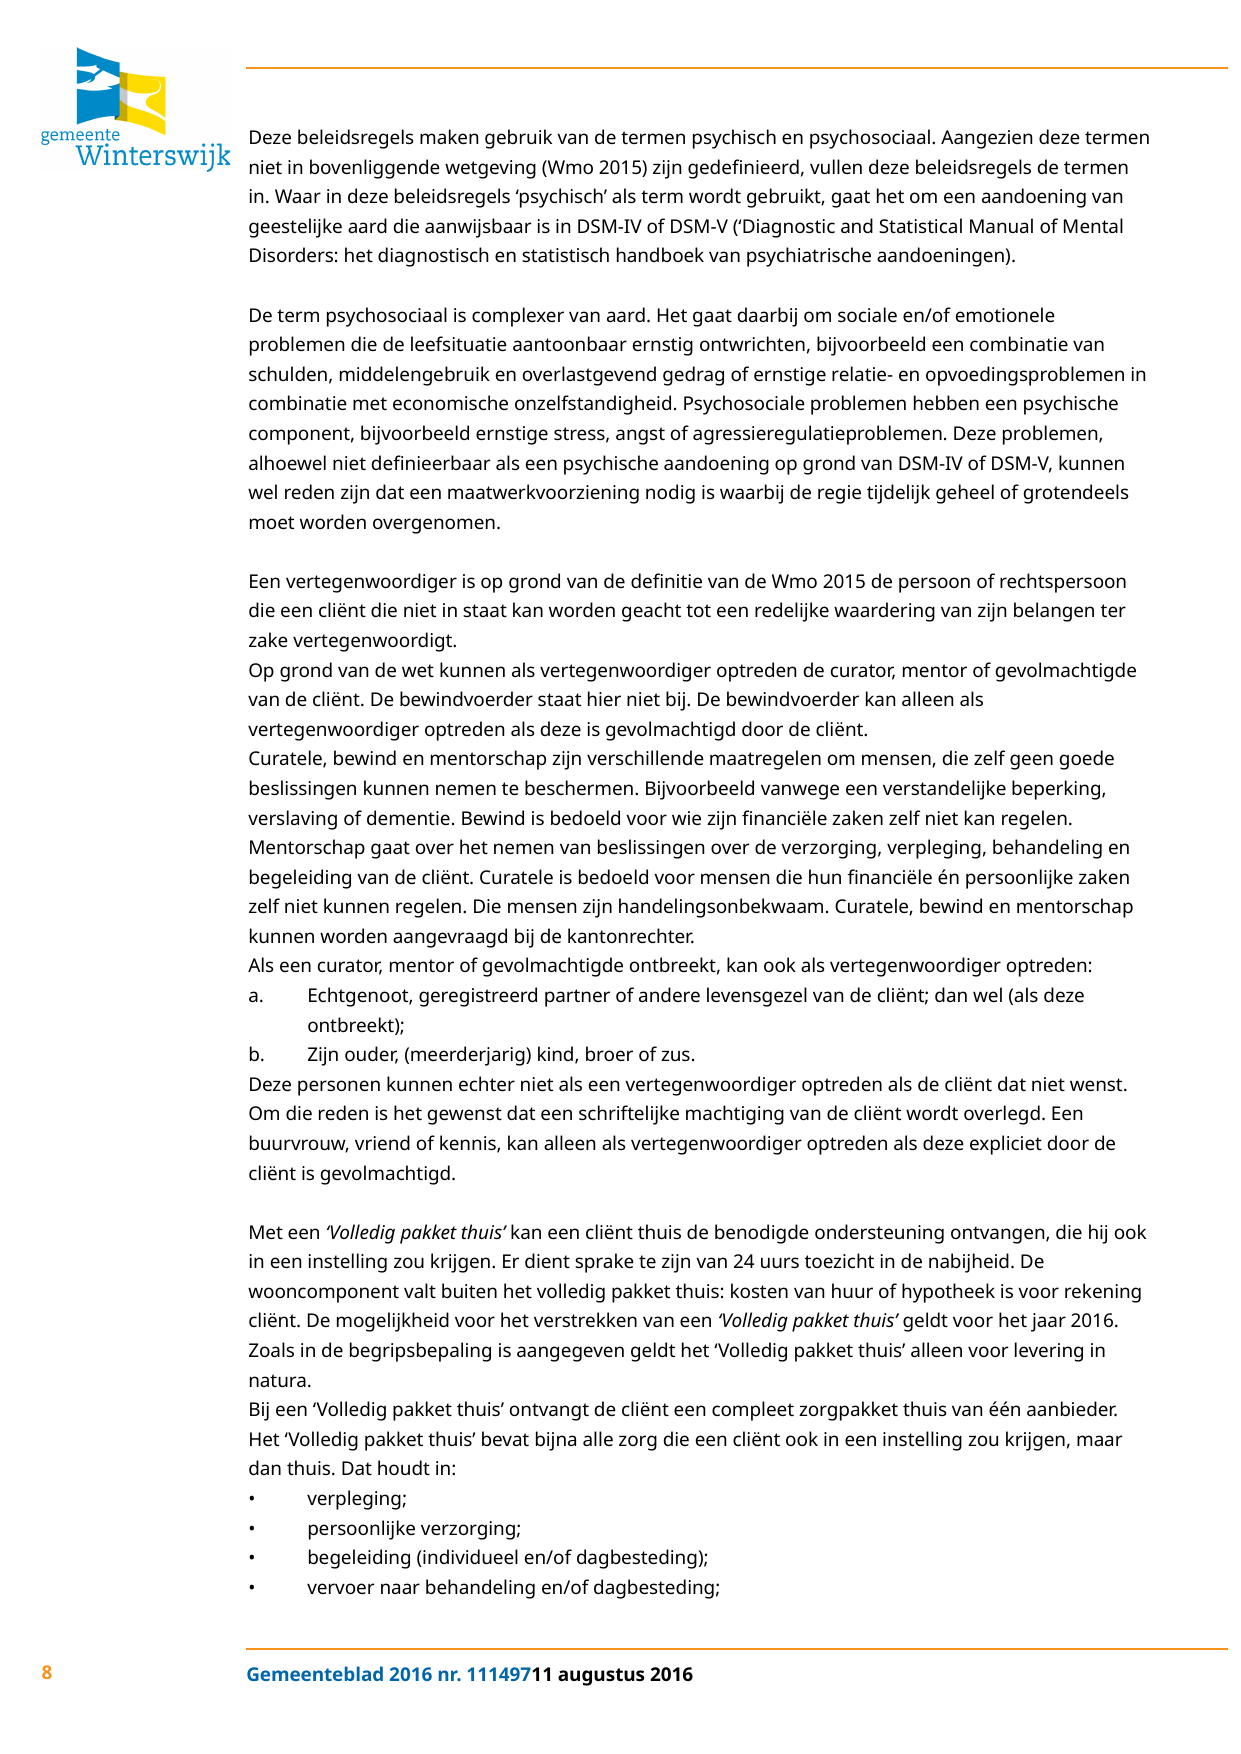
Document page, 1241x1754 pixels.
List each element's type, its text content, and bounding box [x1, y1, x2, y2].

picture [41, 47, 231, 172]
picture [225, 153, 231, 162]
text Met een ‘Volledig pakket thuis’ kan een cliënt thuis de benodigde ondersteuning ontvangen, die hij ook in een instelling zou krijgen. Er dient sprake te zijn van 24 uurs toezicht in de nabijheid. De wooncomponent valt buiten het volledig pakket thuis: kosten van huur of hypotheek is voor rekening cliënt. De mogelijkheid voor het verstrekken van een ‘Volledig pakket thuis’ geldt voor het jaar 2016. Zoals in de begripsbepaling is aangegeven geldt het ‘Volledig pakket thuis’ alleen voor levering in natura. [248, 1219, 1152, 1393]
text De term psychosociaal is complexer van aard. Het gaat daarbij om sociale en/of emotionele problemen die de leefsituatie aantoonbaar ernstig ontwrichten, bijvoorbeeld een combinatie van schulden, middelengebruik en overlastgevend gedrag of ernstige relatie- en opvoedingsproblemen in combinatie met economische onzelfstandigheid. Psychosociale problemen hebben een psychische component, bijvoorbeeld ernstige stress, angst of agressieregulatieproblemen. Deze problemen, alhoewel niet definieerbaar als een psychische aandoening op grond van DSM-IV of DSM-V, kunnen wel reden zijn dat een maatwerkvoorziening nodig is waarbij de regie tijdelijk geheel of grotendeels moet worden overgenomen. [248, 302, 1152, 535]
text Op grond van de wet kunnen als vertegenwoordiger optreden de curator, mentor of gevolmachtigde van de cliënt. De bewindvoerder staat hier niet bij. De bewindvoerder kan alleen als vertegenwoordiger optreden als deze is gevolmachtigd door de cliënt. [248, 657, 1152, 742]
list Echtgenoot, geregistreerd partner of andere levensgezel van de cliënt; dan wel (als deze ontbreekt); [248, 982, 1152, 1038]
text Als een curator, mentor of gevolmachtigde ontbreekt, kan ook als vertegenwoordiger optreden: [248, 953, 1152, 978]
text Een vertegenwoordiger is op grond van de definitie van de Wmo 2015 de persoon of rechtspersoon die een cliënt die niet in staat kan worden geacht tot een redelijke waardering van zijn belangen ter zake vertegenwoordigt. [248, 568, 1152, 653]
text Bij een ‘Volledig pakket thuis’ ontvangt de cliënt een compleet zorgpakket thuis van één aanbieder. [248, 1396, 1152, 1422]
list verpleging; [248, 1485, 1152, 1511]
text Het ‘Volledig pakket thuis’ bevat bijna alle zorg die een cliënt ook in een instelling zou krijgen, maar dan thuis. Dat houdt in: [248, 1426, 1152, 1481]
list vervoer naar behandeling en/of dagbesteding; [248, 1574, 1152, 1600]
list begeleiding (individueel en/of dagbesteding); [248, 1544, 1152, 1570]
text Deze beleidsregels maken gebruik van de termen psychisch en psychosociaal. Aangezien deze termen niet in bovenliggende wetgeving (Wmo 2015) zijn gedefinieerd, vullen deze beleidsregels de termen in. Waar in deze beleidsregels ‘psychisch’ als term wordt gebruikt, gaat het om een aandoening van geestelijke aard die aanwijsbaar is in DSM-IV of DSM-V (‘Diagnostic and Statistical Manual of Mental Disorders: het diagnostisch en statistisch handboek van psychiatrische aandoeningen). [248, 124, 1152, 268]
list Zijn ouder, (meerderjarig) kind, broer of zus. [248, 1041, 1152, 1067]
text Curatele, bewind en mentorschap zijn verschillende maatregelen om mensen, die zelf geen goede beslissingen kunnen nemen te beschermen. Bijvoorbeeld vanwege een verstandelijke beperking, verslaving of dementie. Bewind is bedoeld voor wie zijn financiële zaken zelf niet kan regelen. Mentorschap gaat over het nemen van beslissingen over de verzorging, verpleging, behandeling en begeleiding van de cliënt. Curatele is bedoeld voor mensen die hun financiële én persoonlijke zaken zelf niet kunnen regelen. Die mensen zijn handelingsonbekwaam. Curatele, bewind en mentorschap kunnen worden aangevraagd bij de kantonrechter. [248, 746, 1152, 949]
list persoonlijke verzorging; [248, 1515, 1152, 1541]
text Deze personen kunnen echter niet als een vertegenwoordiger optreden als de cliënt dat niet wenst. Om die reden is het gewenst dat een schriftelijke machtiging van de cliënt wordt overlegd. Een buurvrouw, vriend of kennis, kan alleen als vertegenwoordiger optreden als deze expliciet door de cliënt is gevolmachtigd. [248, 1071, 1152, 1186]
